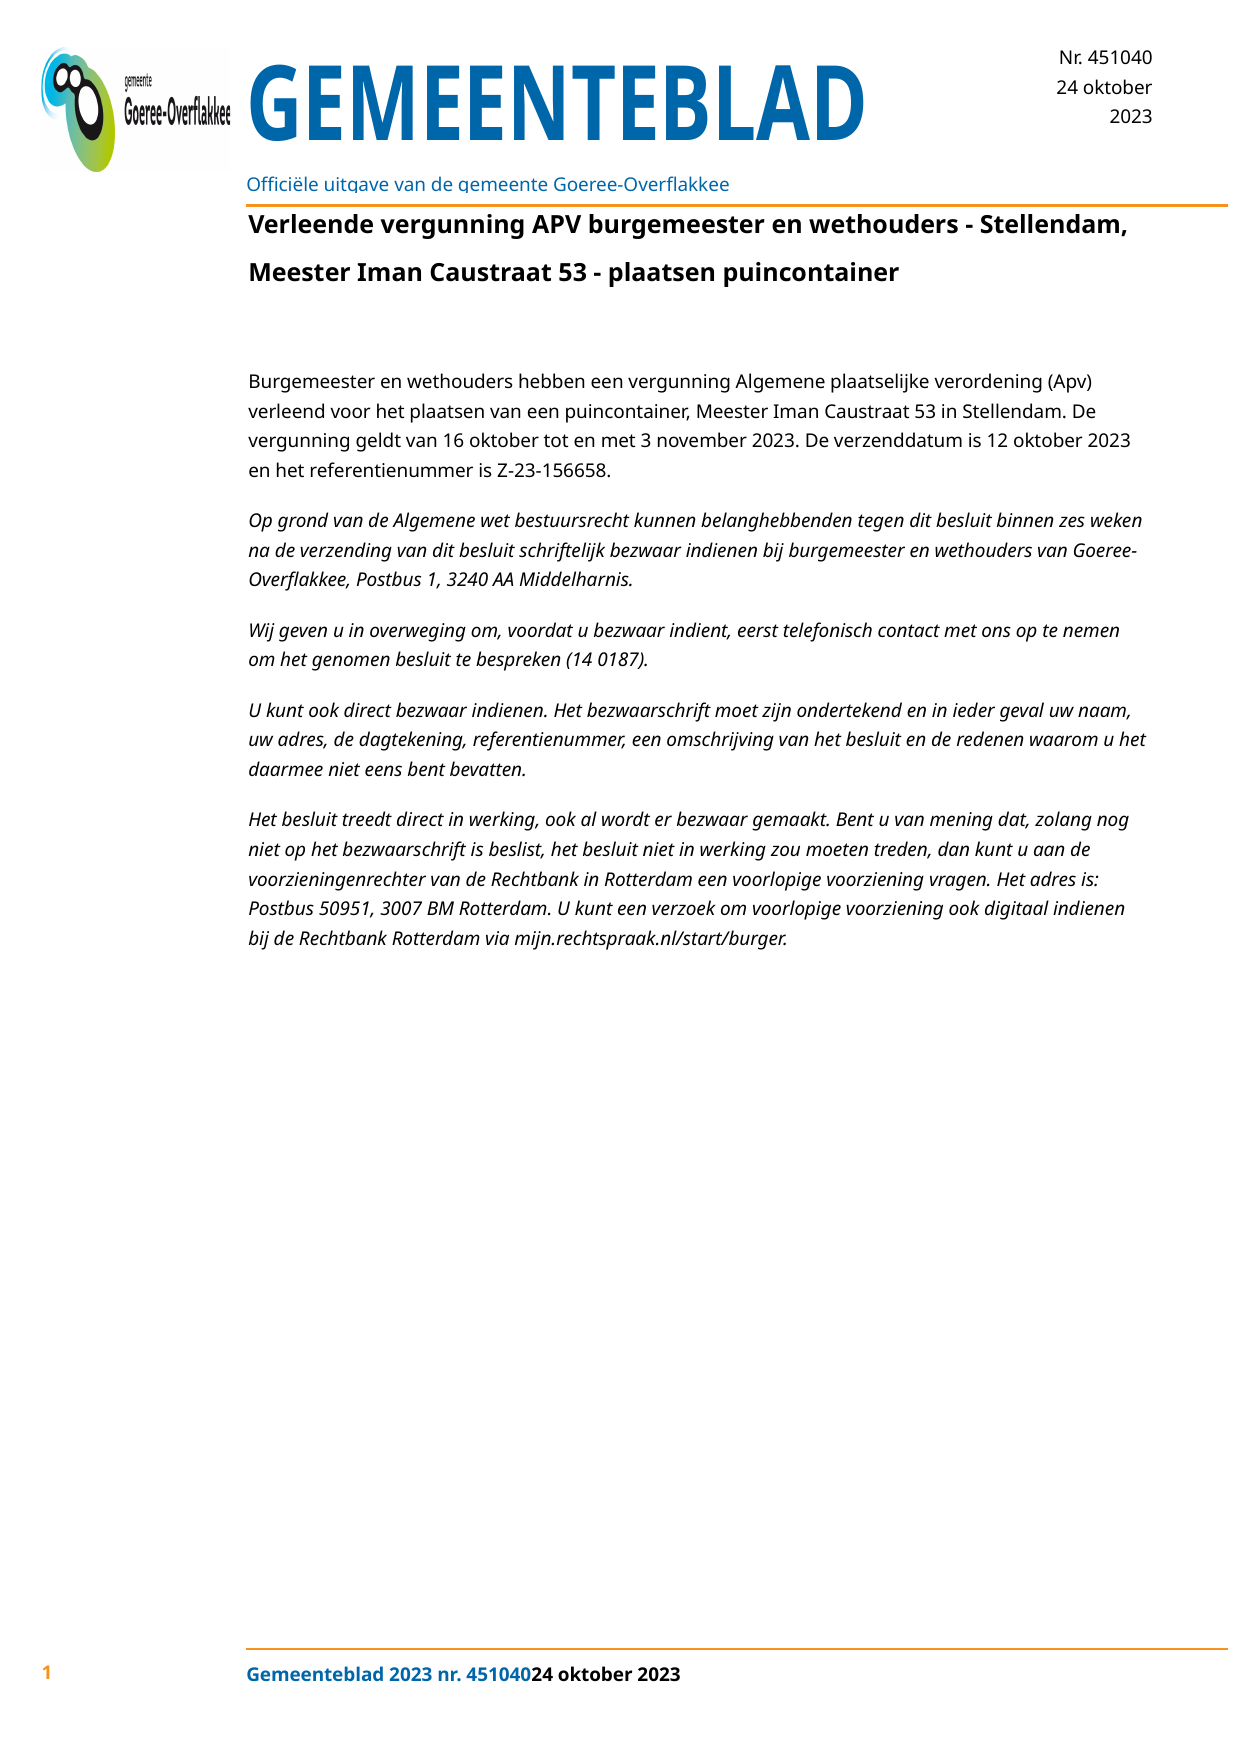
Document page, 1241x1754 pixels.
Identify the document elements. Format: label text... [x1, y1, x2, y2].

text Burgemeester en wethouders hebben een vergunning Algemene plaatselijke verordening (Apv) verleend voor het plaatsen van een puincontainer, Meester Iman Caustraat 53 in Stellendam. De vergunning geldt van 16 oktober tot en met 3 november 2023. De verzenddatum is 12 oktober 2023 en het referentienummer is Z-23-156658. [248, 368, 1152, 483]
text Op grond van de Algemene wet bestuursrecht kunnen belanghebbenden tegen dit besluit binnen zes weken na de verzending van dit besluit schriftelijk bezwaar indienen bij burgemeester en wethouders van Goeree-Overflakkee, Postbus 1, 3240 AA Middelharnis. [248, 507, 1152, 592]
text U kunt ook direct bezwaar indienen. Het bezwaarschrift moet zijn ondertekend en in ieder geval uw naam, uw adres, de dagtekening, referentienummer, een omschrijving van het besluit en de redenen waarom u het daarmee niet eens bent bevatten. [248, 697, 1152, 782]
text Verleende vergunning APV burgemeester en wethouders - Stellendam, Meester Iman Caustraat 53 - plaatsen puincontainer [248, 207, 1152, 288]
picture [41, 47, 231, 172]
text Het besluit treedt direct in werking, ook al wordt er bezwaar gemaakt. Bent u van mening dat, zolang nog niet op het bezwaarschrift is beslist, het besluit niet in werking zou moeten treden, dan kunt u aan de voorzieningenrechter van de Rechtbank in Rotterdam een voorlopige voorziening vragen. Het adres is: Postbus 50951, 3007 BM Rotterdam. U kunt een verzoek om voorlopige voorziening ook digitaal indienen bij de Rechtbank Rotterdam via mijn.rechtspraak.nl/start/burger. [248, 807, 1152, 951]
text Wij geven u in overweging om, voordat u bezwaar indient, eerst telefonisch contact met ons op te nemen om het genomen besluit te bespreken (14 0187). [248, 617, 1152, 672]
